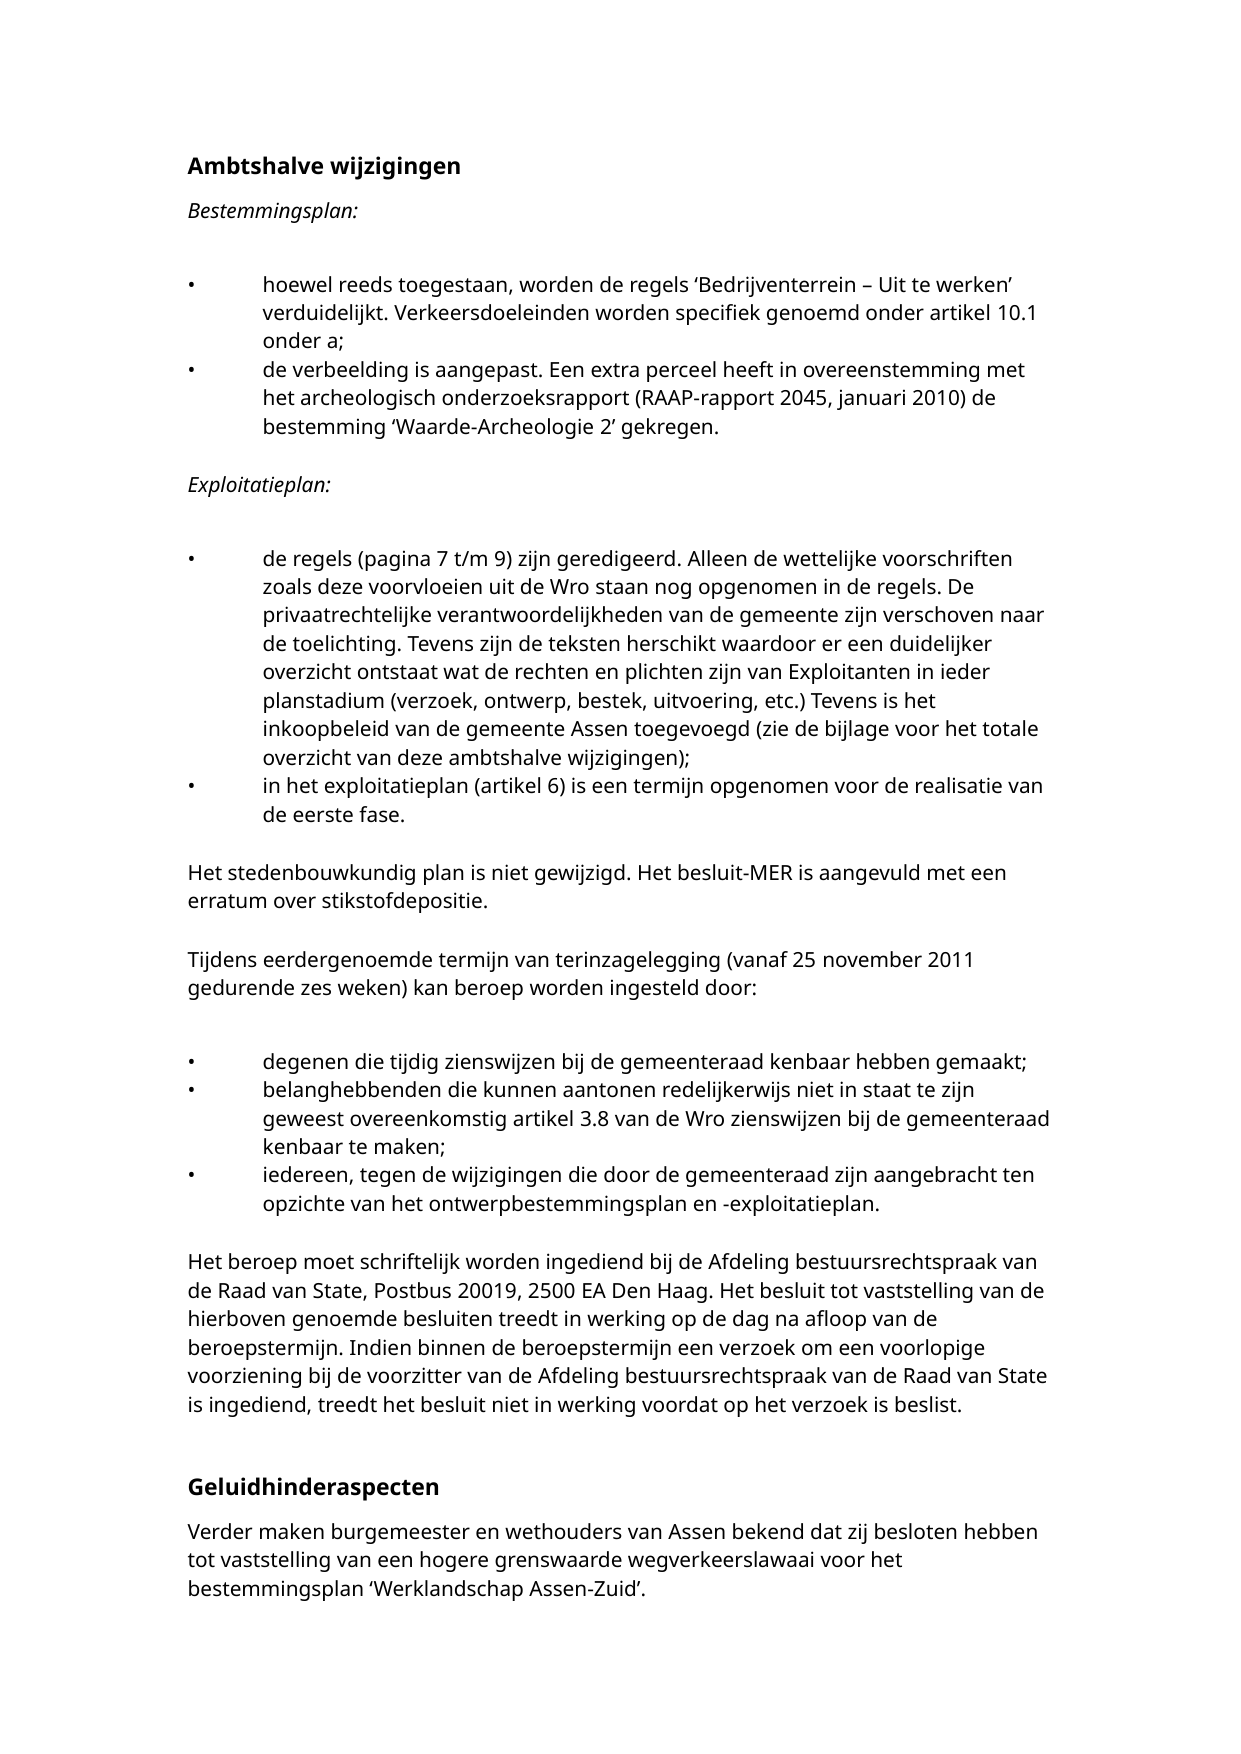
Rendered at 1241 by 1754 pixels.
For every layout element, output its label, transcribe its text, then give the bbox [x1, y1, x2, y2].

subtitle Ambtshalve wijzigingen [187, 150, 1053, 181]
text Het stedenbouwkundig plan is niet gewijzigd. Het besluit-MER is aangevuld met een erratum over stikstofdepositie. [187, 858, 1053, 915]
list de verbeelding is aangepast. Een extra perceel heeft in overeenstemming met het archeologisch onderzoeksrapport (RAAP-rapport 2045, januari 2010) de bestemming ‘Waarde-Archeologie 2’ gekregen. [187, 355, 1053, 440]
text Bestemmingsplan: [187, 196, 1053, 225]
text Exploitatieplan: [187, 470, 1053, 499]
text Het beroep moet schriftelijk worden ingediend bij de Afdeling bestuursrechtspraak van de Raad van State, Postbus 20019, 2500 EA Den Haag. Het besluit tot vaststelling van de hierboven genoemde besluiten treedt in werking op de dag na afloop van de beroepstermijn. Indien binnen de beroepstermijn een verzoek om een voorlopige voorziening bij de voorzitter van de Afdeling bestuursrechtspraak van de Raad van State is ingediend, treedt het besluit niet in werking voordat op het verzoek is beslist. [187, 1247, 1053, 1418]
text Tijdens eerdergenoemde termijn van terinzagelegging (vanaf 25 november 2011 gedurende zes weken) kan beroep worden ingesteld door: [187, 945, 1053, 1002]
list belanghebbenden die kunnen aantonen redelijkerwijs niet in staat te zijn geweest overeenkomstig artikel 3.8 van de Wro zienswijzen bij de gemeenteraad kenbaar te maken; [187, 1075, 1053, 1161]
list de regels (pagina 7 t/m 9) zijn geredigeerd. Alleen de wettelijke voorschriften zoals deze voorvloeien uit de Wro staan nog opgenomen in de regels. De privaatrechtelijke verantwoordelijkheden van de gemeente zijn verschoven naar de toelichting. Tevens zijn de teksten herschikt waardoor er een duidelijker overzicht ontstaat wat de rechten en plichten zijn van Exploitanten in ieder planstadium (verzoek, ontwerp, bestek, uitvoering, etc.) Tevens is het inkoopbeleid van de gemeente Assen toegevoegd (zie de bijlage voor het totale overzicht van deze ambtshalve wijzigingen); [187, 544, 1053, 771]
list in het exploitatieplan (artikel 6) is een termijn opgenomen voor de realisatie van de eerste fase. [187, 771, 1053, 828]
text Verder maken burgemeester en wethouders van Assen bekend dat zij besloten hebben tot vaststelling van een hogere grenswaarde wegverkeerslawaai voor het bestemmingsplan ‘Werklandschap Assen-Zuid’. [187, 1517, 1053, 1602]
subtitle Geluidhinderaspecten [187, 1471, 1053, 1502]
list degenen die tijdig zienswijzen bij de gemeenteraad kenbaar hebben gemaakt; [187, 1047, 1053, 1075]
list hoewel reeds toegestaan, worden de regels ‘Bedrijventerrein – Uit te werken’ verduidelijkt. Verkeersdoeleinden worden specifiek genoemd onder artikel 10.1 onder a; [187, 270, 1053, 355]
list iedereen, tegen de wijzigingen die door de gemeenteraad zijn aangebracht ten opzichte van het ontwerpbestemmingsplan en -exploitatieplan. [187, 1161, 1053, 1217]
